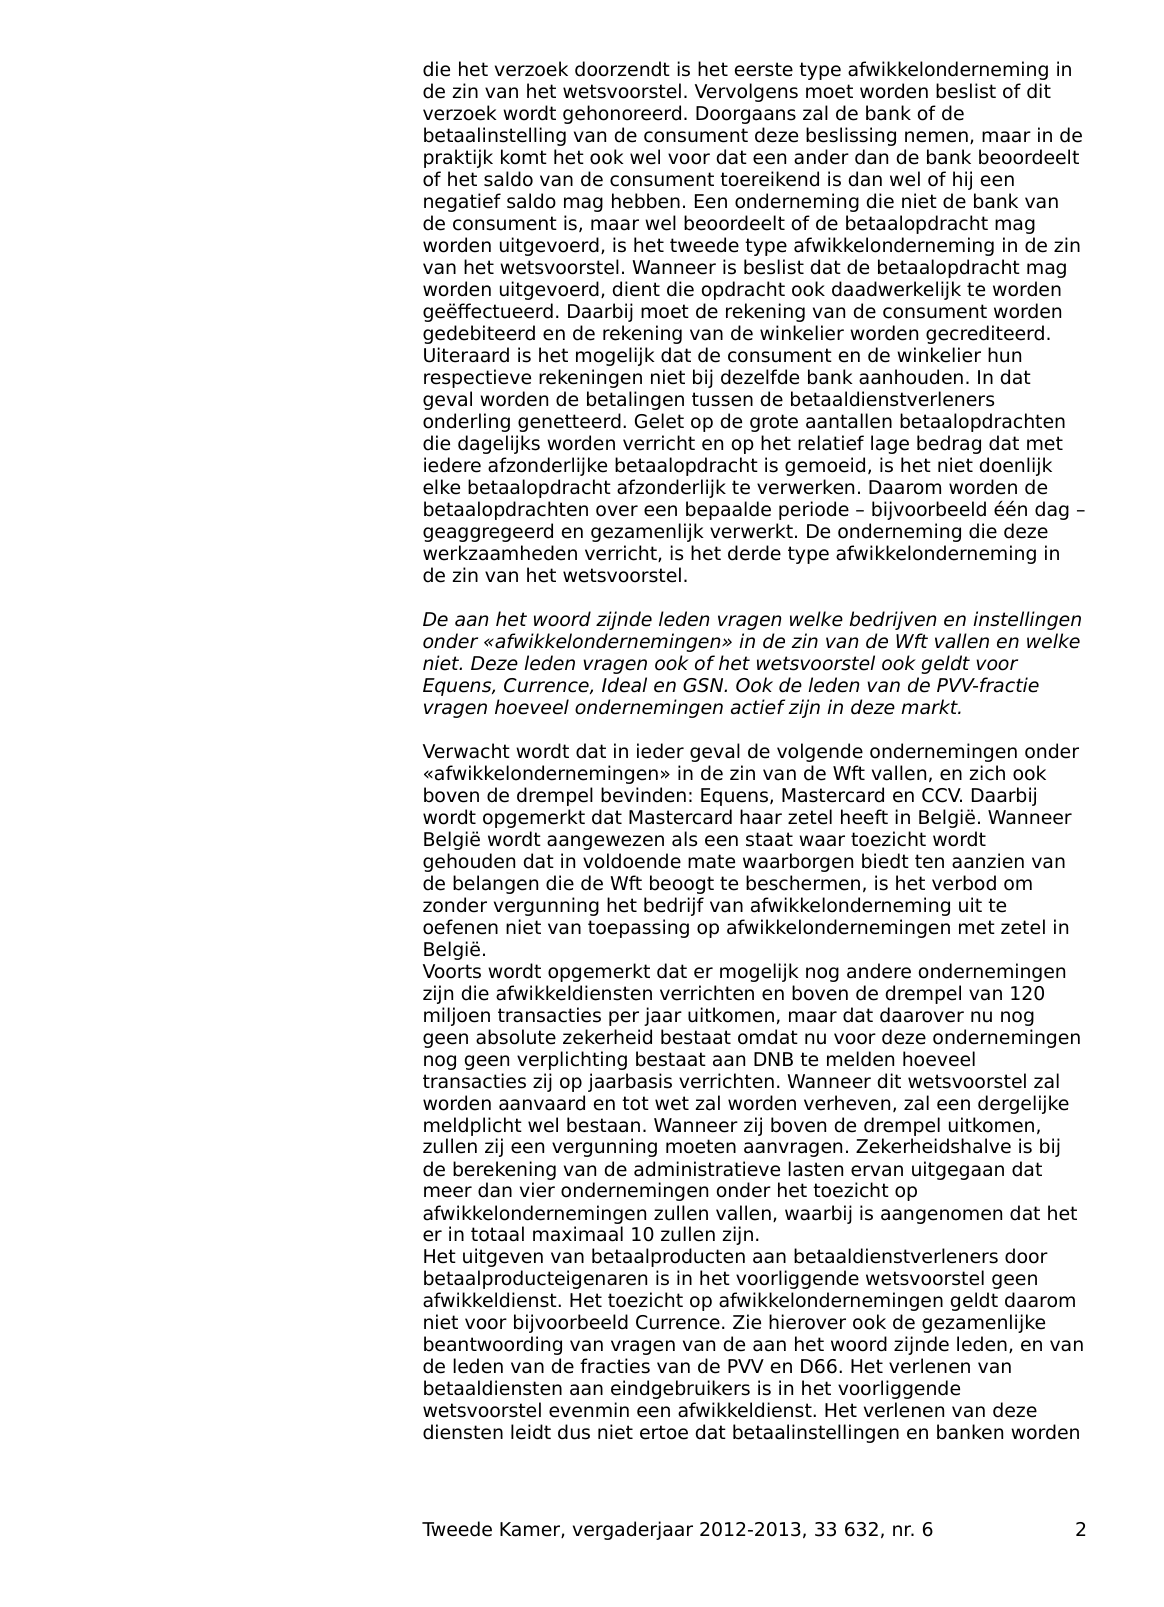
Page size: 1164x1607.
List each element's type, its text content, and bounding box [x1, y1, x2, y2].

text Het uitgeven van betaalproducten aan betaaldienstverleners door betaalproducteigenaren is in het voorliggende wetsvoorstel geen afwikkeldienst. Het toezicht op afwikkelondernemingen geldt daarom niet voor bijvoorbeeld Currence. Zie hierover ook de gezamenlijke beantwoording van vragen van de aan het woord zijnde leden, en van de leden van de fracties van de PVV en D66. Het verlenen van betaaldiensten aan eindgebruikers is in het voorliggende wetsvoorstel evenmin een afwikkeldienst. Het verlenen van deze diensten leidt dus niet ertoe dat betaalinstellingen en banken worden [422, 1246, 1087, 1444]
text Verwacht wordt dat in ieder geval de volgende ondernemingen onder «afwikkelondernemingen» in de zin van de Wft vallen, en zich ook boven de drempel bevinden: Equens, Mastercard en CCV. Daarbij wordt opgemerkt dat Mastercard haar zetel heeft in België. Wanneer België wordt aangewezen als een staat waar toezicht wordt gehouden dat in voldoende mate waarborgen biedt ten aanzien van de belangen die de Wft beoogt te beschermen, is het verbod om zonder vergunning het bedrijf van afwikkelonderneming uit te oefenen niet van toepassing op afwikkelondernemingen met zetel in België. [422, 741, 1087, 961]
text die het verzoek doorzendt is het eerste type afwikkelonderneming in de zin van het wetsvoorstel. Vervolgens moet worden beslist of dit verzoek wordt gehonoreerd. Doorgaans zal de bank of de betaalinstelling van de consument deze beslissing nemen, maar in de praktijk komt het ook wel voor dat een ander dan de bank beoordeelt of het saldo van de consument toereikend is dan wel of hij een negatief saldo mag hebben. Een onderneming die niet de bank van de consument is, maar wel beoordeelt of de betaalopdracht mag worden uitgevoerd, is het tweede type afwikkelonderneming in de zin van het wetsvoorstel. Wanneer is beslist dat de betaalopdracht mag worden uitgevoerd, dient die opdracht ook daadwerkelijk te worden geëffectueerd. Daarbij moet de rekening van de consument worden gedebiteerd en de rekening van de winkelier worden gecrediteerd. Uiteraard is het mogelijk dat de consument en de winkelier hun respectieve rekeningen niet bij dezelfde bank aanhouden. In dat geval worden de betalingen tussen de betaaldienstverleners onderling genetteerd. Gelet op de grote aantallen betaalopdrachten die dagelijks worden verricht en op het relatief lage bedrag dat met iedere afzonderlijke betaalopdracht is gemoeid, is het niet doenlijk elke betaalopdracht afzonderlijk te verwerken. Daarom worden de betaalopdrachten over een bepaalde periode – bijvoorbeeld één dag – geaggregeerd en gezamenlijk verwerkt. De onderneming die deze werkzaamheden verricht, is het derde type afwikkelonderneming in de zin van het wetsvoorstel. [422, 59, 1087, 587]
text Voorts wordt opgemerkt dat er mogelijk nog andere ondernemingen zijn die afwikkeldiensten verrichten en boven de drempel van 120 miljoen transacties per jaar uitkomen, maar dat daarover nu nog geen absolute zekerheid bestaat omdat nu voor deze ondernemingen nog geen verplichting bestaat aan DNB te melden hoeveel transacties zij op jaarbasis verrichten. Wanneer dit wetsvoorstel zal worden aanvaard en tot wet zal worden verheven, zal een dergelijke meldplicht wel bestaan. Wanneer zij boven de drempel uitkomen, zullen zij een vergunning moeten aanvragen. Zekerheidshalve is bij de berekening van de administratieve lasten ervan uitgegaan dat meer dan vier ondernemingen onder het toezicht op afwikkelondernemingen zullen vallen, waarbij is aangenomen dat het er in totaal maximaal 10 zullen zijn. [422, 961, 1087, 1246]
text De aan het woord zijnde leden vragen welke bedrijven en instellingen onder «afwikkelondernemingen» in de zin van de Wft vallen en welke niet. Deze leden vragen ook of het wetsvoorstel ook geldt voor Equens, Currence, Ideal en GSN. Ook de leden van de PVV-fractie vragen hoeveel ondernemingen actief zijn in deze markt. [422, 609, 1087, 719]
